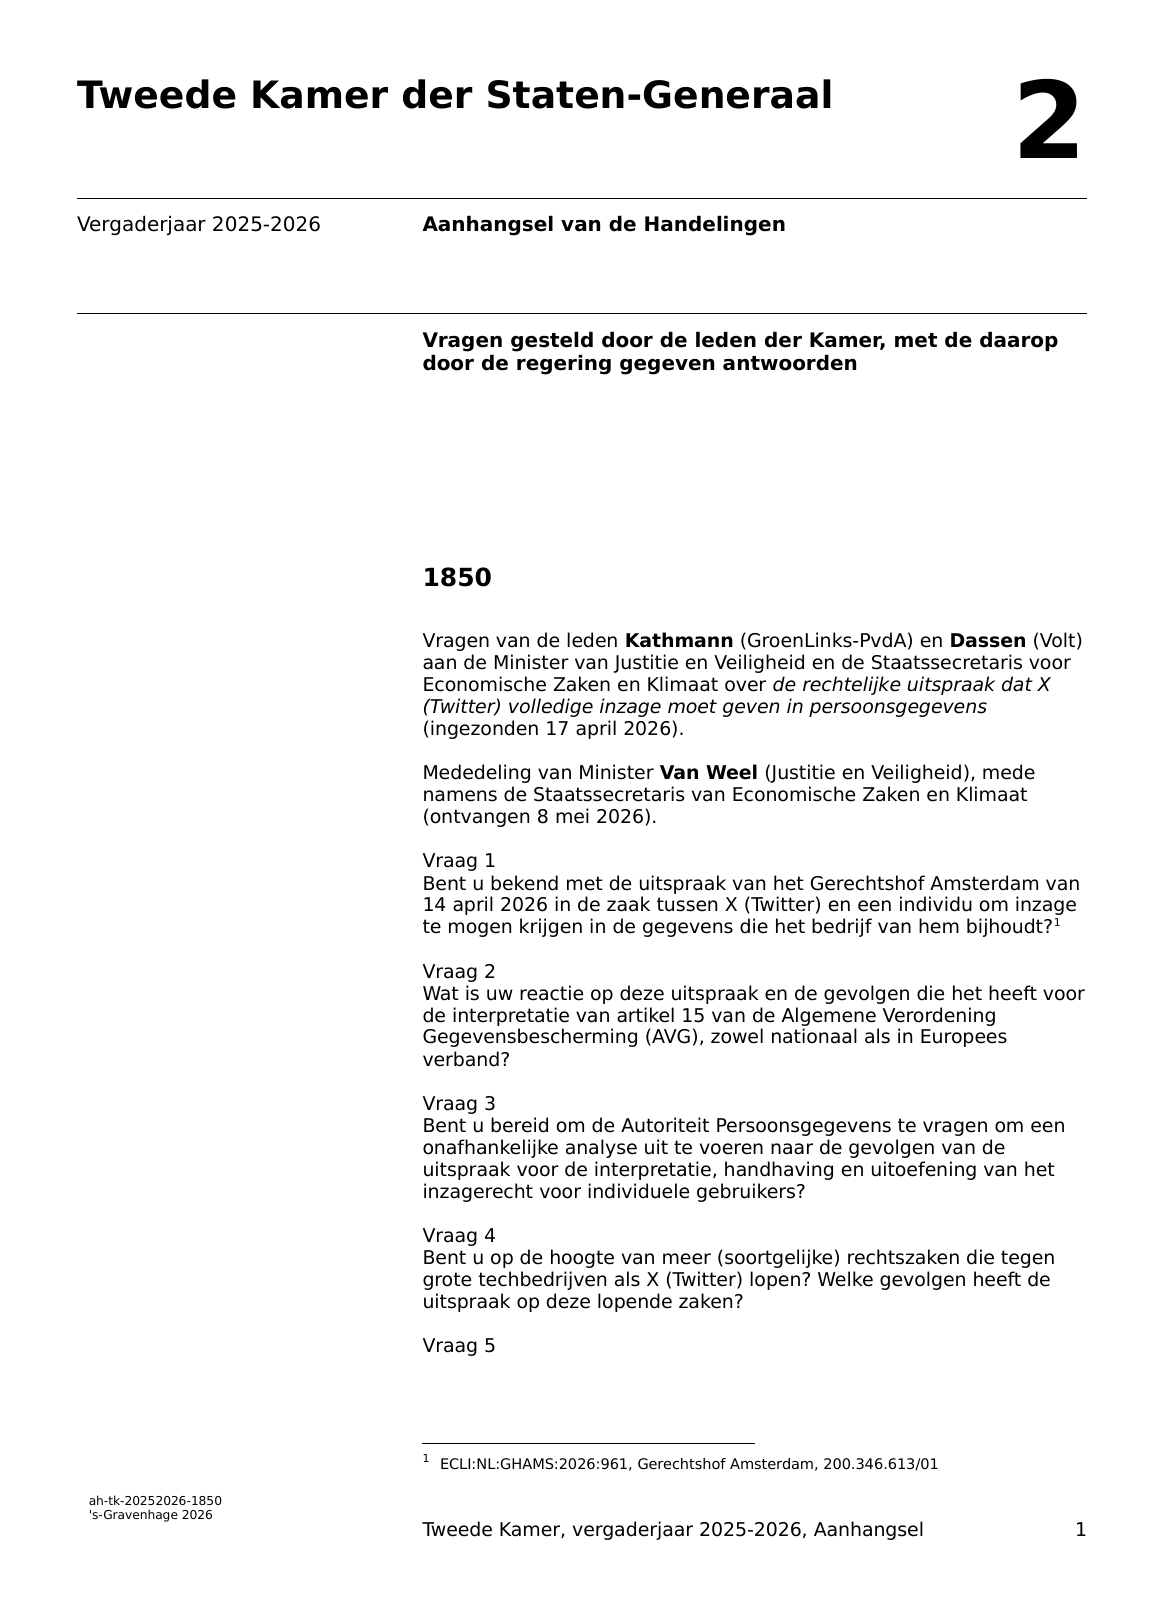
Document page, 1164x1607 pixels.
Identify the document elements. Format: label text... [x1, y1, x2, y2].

text Vraag 3 [422, 1093, 1087, 1114]
text Mededeling van Minister Van Weel (Justitie en Veiligheid), mede namens de Staatssecretaris van Economische Zaken en Klimaat (ontvangen 8 mei 2026). [422, 762, 1087, 828]
text Vraag 1 [422, 850, 1087, 872]
text Bent u bereid om de Autoriteit Persoonsgegevens te vragen om een onafhankelijke analyse uit te voeren naar de gevolgen van de uitspraak voor de interpretatie, handhaving en uitoefening van het inzagerecht voor individuele gebruikers? [422, 1114, 1087, 1202]
text Wat is uw reactie op deze uitspraak en de gevolgen die het heeft voor de interpretatie van artikel 15 van de Algemene Verordening Gegevensbescherming (AVG), zowel nationaal als in Europees verband? [422, 982, 1087, 1070]
table_cell Vragen gesteld door de leden der Kamer, met de daarop door de regering gegeven antwoorden [422, 314, 1087, 375]
text Vragen van de leden Kathmann (GroenLinks-PvdA) en Dassen (Volt) aan de Minister van Justitie en Veiligheid en de Staatssecretaris voor Economische Zaken en Klimaat over de rechtelijke uitspraak dat X (Twitter) volledige inzage moet geven in persoonsgegevens (ingezonden 17 april 2026). [422, 630, 1087, 740]
text Bent u op de hoogte van meer (soortgelijke) rechtszaken die tegen grote techbedrijven als X (Twitter) lopen? Welke gevolgen heeft de uitspraak op deze lopende zaken? [422, 1247, 1087, 1313]
table_header Tweede Kamer der Staten-Generaal [77, 59, 886, 198]
text Bent u bekend met de uitspraak van het Gerechtshof Amsterdam van 14 april 2026 in de zaak tussen X (Twitter) en een individu om inzage te mogen krijgen in de gegevens die het bedrijf van hem bijhoudt? [422, 872, 1087, 938]
text 1850 [422, 563, 1087, 592]
text ECLI:NL:GHAMS:2026:961, Gerechtshof Amsterdam, 200.346.613/01 [422, 1452, 1087, 1474]
text 's-Gravenhage 2026 [88, 1508, 323, 1522]
text ah-tk-20252026-1850 [88, 1494, 323, 1508]
table_cell Vergaderjaar 2025-2026 [77, 199, 422, 313]
table_cell Aanhangsel van de Handelingen [422, 199, 1087, 313]
text Vraag 5 [422, 1335, 1087, 1357]
table_cell [77, 314, 422, 375]
text Vraag 2 [422, 961, 1087, 982]
table_header 2 [886, 59, 1087, 198]
text Vraag 4 [422, 1225, 1087, 1247]
